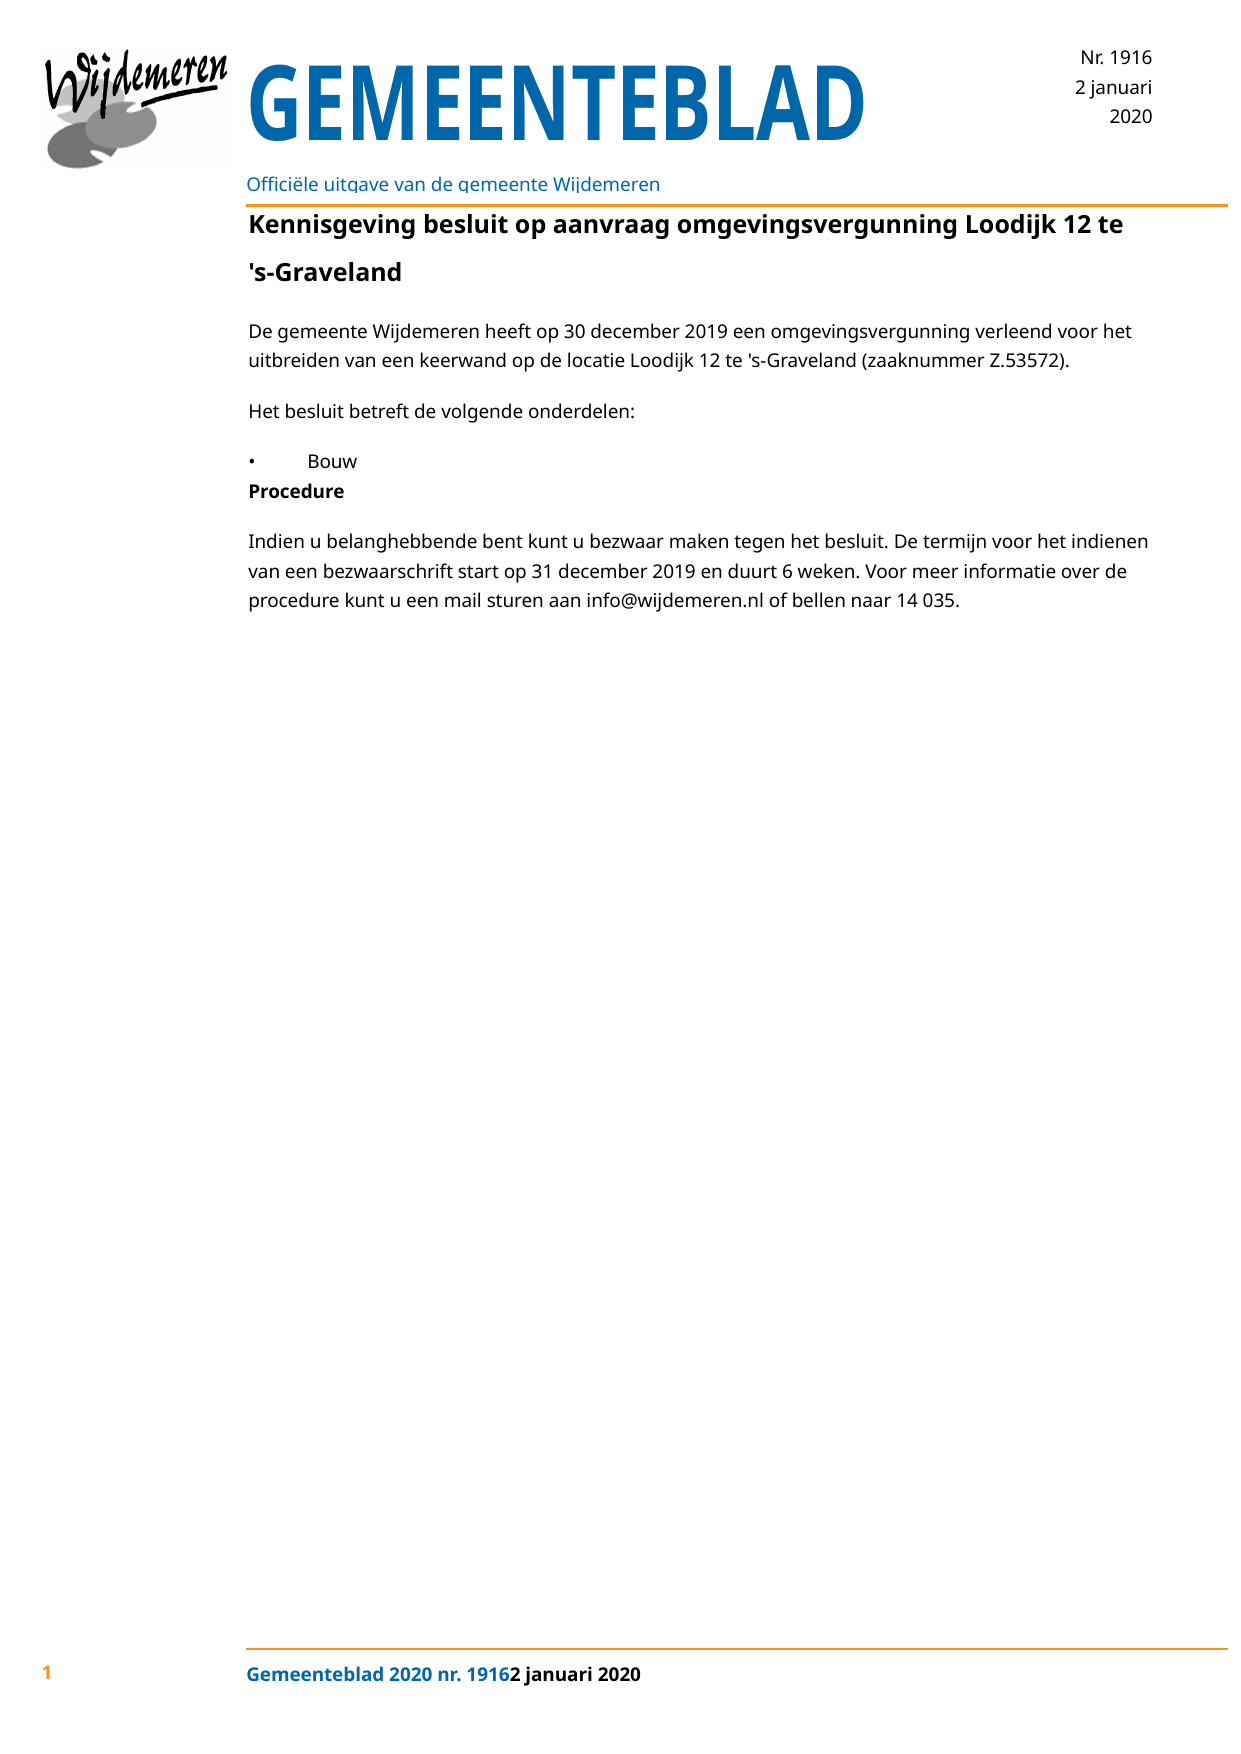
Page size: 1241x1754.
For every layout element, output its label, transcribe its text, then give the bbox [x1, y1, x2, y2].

picture [41, 47, 231, 172]
text De gemeente Wijdemeren heeft op 30 december 2019 een omgevingsvergunning verleend voor het uitbreiden van een keerwand op de locatie Loodijk 12 te 's-Graveland (zaaknummer Z.53572). [248, 318, 1152, 373]
list Bouw [248, 448, 1152, 474]
text Procedure [248, 478, 1152, 504]
text Kennisgeving besluit op aanvraag omgevingsvergunning Loodijk 12 te 's-Graveland [248, 207, 1152, 288]
text Het besluit betreft de volgende onderdelen: [248, 398, 1152, 424]
text Indien u belanghebbende bent kunt u bezwaar maken tegen het besluit. De termijn voor het indienen van een bezwaarschrift start op 31 december 2019 en duurt 6 weken. Voor meer informatie over de procedure kunt u een mail sturen aan info@wijdemeren.nl of bellen naar 14 035. [248, 528, 1152, 613]
